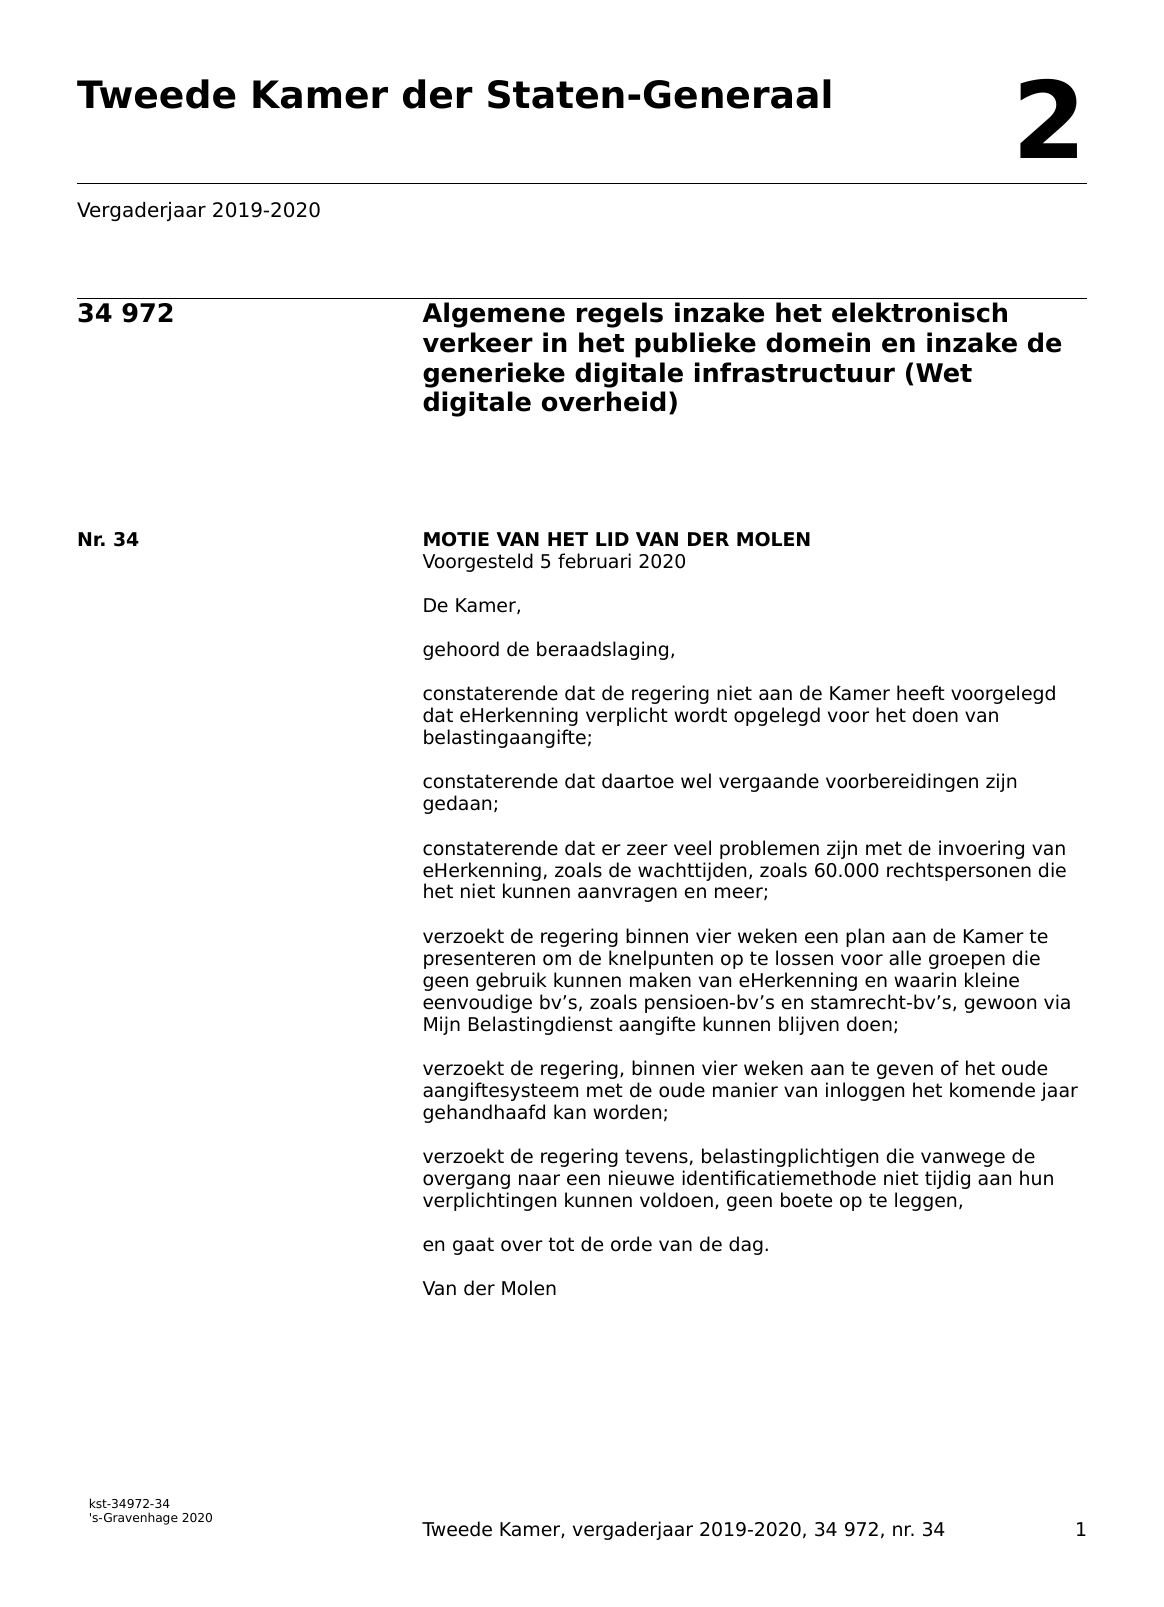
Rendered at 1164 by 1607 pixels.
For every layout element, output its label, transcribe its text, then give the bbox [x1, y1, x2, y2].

text gehoord de beraadslaging, [422, 639, 1087, 661]
subtitle Nr. 34 MOTIE VAN HET LID VAN DER MOLEN [77, 529, 1087, 551]
text constaterende dat daartoe wel vergaande voorbereidingen zijn gedaan; [422, 771, 1087, 815]
text en gaat over tot de orde van de dag. [422, 1234, 1087, 1256]
table_header 2 [886, 59, 1087, 183]
text kst-34972-34 [88, 1497, 323, 1511]
table_header Tweede Kamer der Staten-Generaal [77, 59, 886, 183]
text Van der Molen [422, 1278, 1087, 1300]
text verzoekt de regering, binnen vier weken aan te geven of het oude aangiftesysteem met de oude manier van inloggen het komende jaar gehandhaafd kan worden; [422, 1058, 1087, 1124]
text constaterende dat de regering niet aan de Kamer heeft voorgelegd dat eHerkenning verplicht wordt opgelegd voor het doen van belastingaangifte; [422, 683, 1087, 749]
subtitle 34 972 Algemene regels inzake het elektronisch verkeer in het publieke domein en inzake de generieke digitale infrastructuur (Wet digitale overheid) [77, 299, 1087, 418]
text 's-Gravenhage 2020 [88, 1511, 323, 1525]
text verzoekt de regering tevens, belastingplichtigen die vanwege de overgang naar een nieuwe identificatiemethode niet tijdig aan hun verplichtingen kunnen voldoen, geen boete op te leggen, [422, 1146, 1087, 1212]
text verzoekt de regering binnen vier weken een plan aan de Kamer te presenteren om de knelpunten op te lossen voor alle groepen die geen gebruik kunnen maken van eHerkenning en waarin kleine eenvoudige bv’s, zoals pensioen-bv’s en stamrecht-bv’s, gewoon via Mijn Belastingdienst aangifte kunnen blijven doen; [422, 926, 1087, 1036]
text De Kamer, [422, 595, 1087, 617]
table_cell Vergaderjaar 2019-2020 [77, 184, 1087, 298]
text Voorgesteld 5 februari 2020 [422, 551, 1087, 573]
text constaterende dat er zeer veel problemen zijn met de invoering van eHerkenning, zoals de wachttijden, zoals 60.000 rechtspersonen die het niet kunnen aanvragen en meer; [422, 837, 1087, 903]
